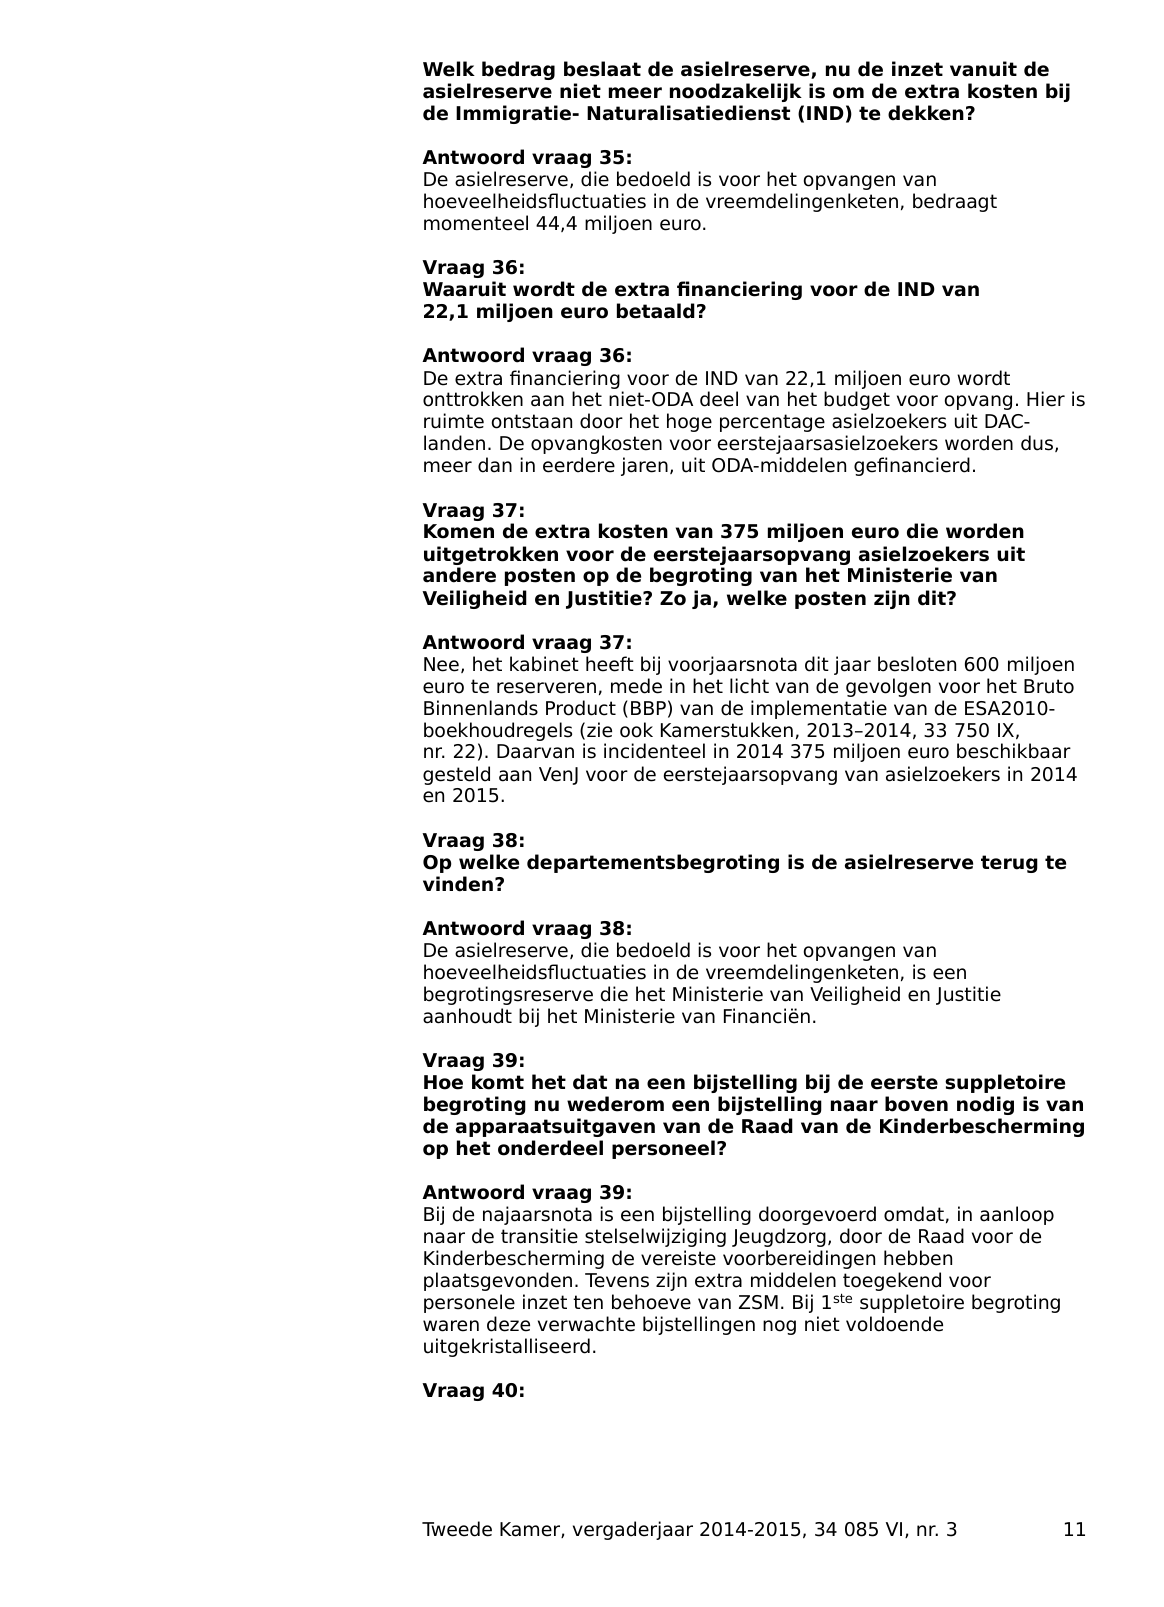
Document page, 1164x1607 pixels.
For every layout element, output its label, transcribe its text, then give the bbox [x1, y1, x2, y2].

text Vraag 37: [422, 499, 1087, 521]
text De asielreserve, die bedoeld is voor het opvangen van hoeveelheidsfluctuaties in de vreemdelingenketen, is een begrotingsreserve die het Ministerie van Veiligheid en Justitie aanhoudt bij het Ministerie van Financiën. [422, 940, 1087, 1028]
text Antwoord vraag 37: [422, 632, 1087, 653]
text De asielreserve, die bedoeld is voor het opvangen van hoeveelheidsfluctuaties in de vreemdelingenketen, bedraagt momenteel 44,4 miljoen euro. [422, 169, 1087, 235]
text Nee, het kabinet heeft bij voorjaarsnota dit jaar besloten 600 miljoen euro te reserveren, mede in het licht van de gevolgen voor het Bruto Binnenlands Product (BBP) van de implementatie van de ESA2010-boekhoudregels (zie ook Kamerstukken, 2013–2014, 33 750 IX, nr. 22). Daarvan is incidenteel in 2014 375 miljoen euro beschikbaar gesteld aan VenJ voor de eerstejaarsopvang van asielzoekers in 2014 en 2015. [422, 653, 1087, 807]
text Hoe komt het dat na een bijstelling bij de eerste suppletoire begroting nu wederom een bijstelling naar boven nodig is van de apparaatsuitgaven van de Raad van de Kinderbescherming op het onderdeel personeel? [422, 1072, 1087, 1160]
text Op welke departementsbegroting is de asielreserve terug te vinden? [422, 852, 1087, 896]
text Vraag 40: [422, 1380, 1087, 1402]
text Antwoord vraag 39: [422, 1182, 1087, 1204]
text Antwoord vraag 36: [422, 345, 1087, 367]
text Antwoord vraag 35: [422, 147, 1087, 169]
text Komen de extra kosten van 375 miljoen euro die worden uitgetrokken voor de eerstejaarsopvang asielzoekers uit andere posten op de begroting van het Ministerie van Veiligheid en Justitie? Zo ja, welke posten zijn dit? [422, 521, 1087, 609]
text Welk bedrag beslaat de asielreserve, nu de inzet vanuit de asielreserve niet meer noodzakelijk is om de extra kosten bij de Immigratie- Naturalisatiedienst (IND) te dekken? [422, 59, 1087, 125]
text De extra financiering voor de IND van 22,1 miljoen euro wordt onttrokken aan het niet-ODA deel van het budget voor opvang. Hier is ruimte ontstaan door het hoge percentage asielzoekers uit DAC-landen. De opvangkosten voor eerstejaarsasielzoekers worden dus, meer dan in eerdere jaren, uit ODA-middelen gefinancierd. [422, 367, 1087, 477]
text Antwoord vraag 38: [422, 918, 1087, 940]
text Waaruit wordt de extra financiering voor de IND van 22,1 miljoen euro betaald? [422, 279, 1087, 323]
text Bij de najaarsnota is een bijstelling doorgevoerd omdat, in aanloop naar de transitie stelselwijziging Jeugdzorg, door de Raad voor de Kinderbescherming de vereiste voorbereidingen hebben plaatsgevonden. Tevens zijn extra middelen toegekend voor personele inzet ten behoeve van ZSM. Bij 1ste suppletoire begroting waren deze verwachte bijstellingen nog niet voldoende uitgekristalliseerd. [422, 1204, 1087, 1358]
text Vraag 39: [422, 1050, 1087, 1072]
text Vraag 38: [422, 829, 1087, 852]
text Vraag 36: [422, 257, 1087, 279]
